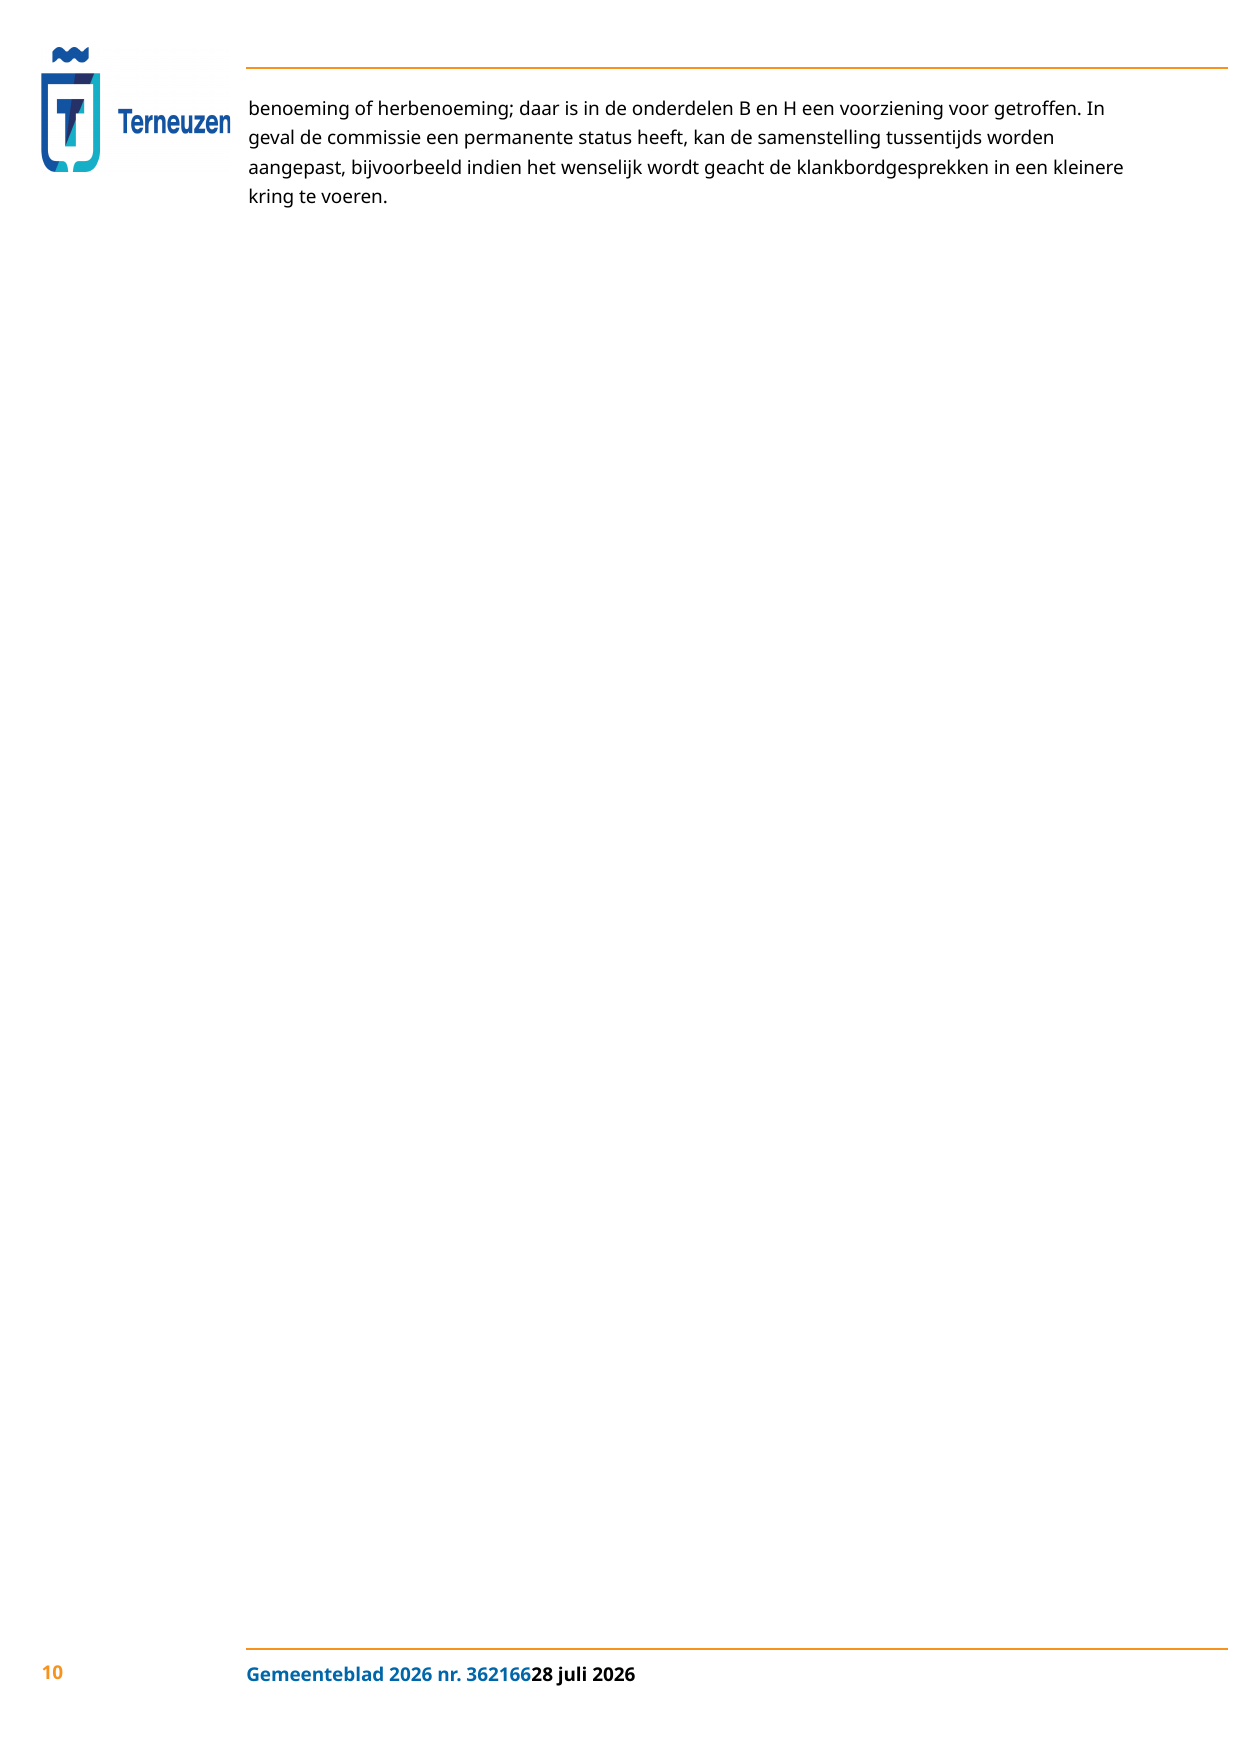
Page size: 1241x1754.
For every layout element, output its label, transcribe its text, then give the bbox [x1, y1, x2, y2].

text benoeming of herbenoeming; daar is in de onderdelen B en H een voorziening voor getroffen. In geval de commissie een permanente status heeft, kan de samenstelling tussentijds worden aangepast, bijvoorbeeld indien het wenselijk wordt geacht de klankbordgesprekken in een kleinere kring te voeren. [248, 95, 1152, 209]
picture [41, 47, 231, 172]
